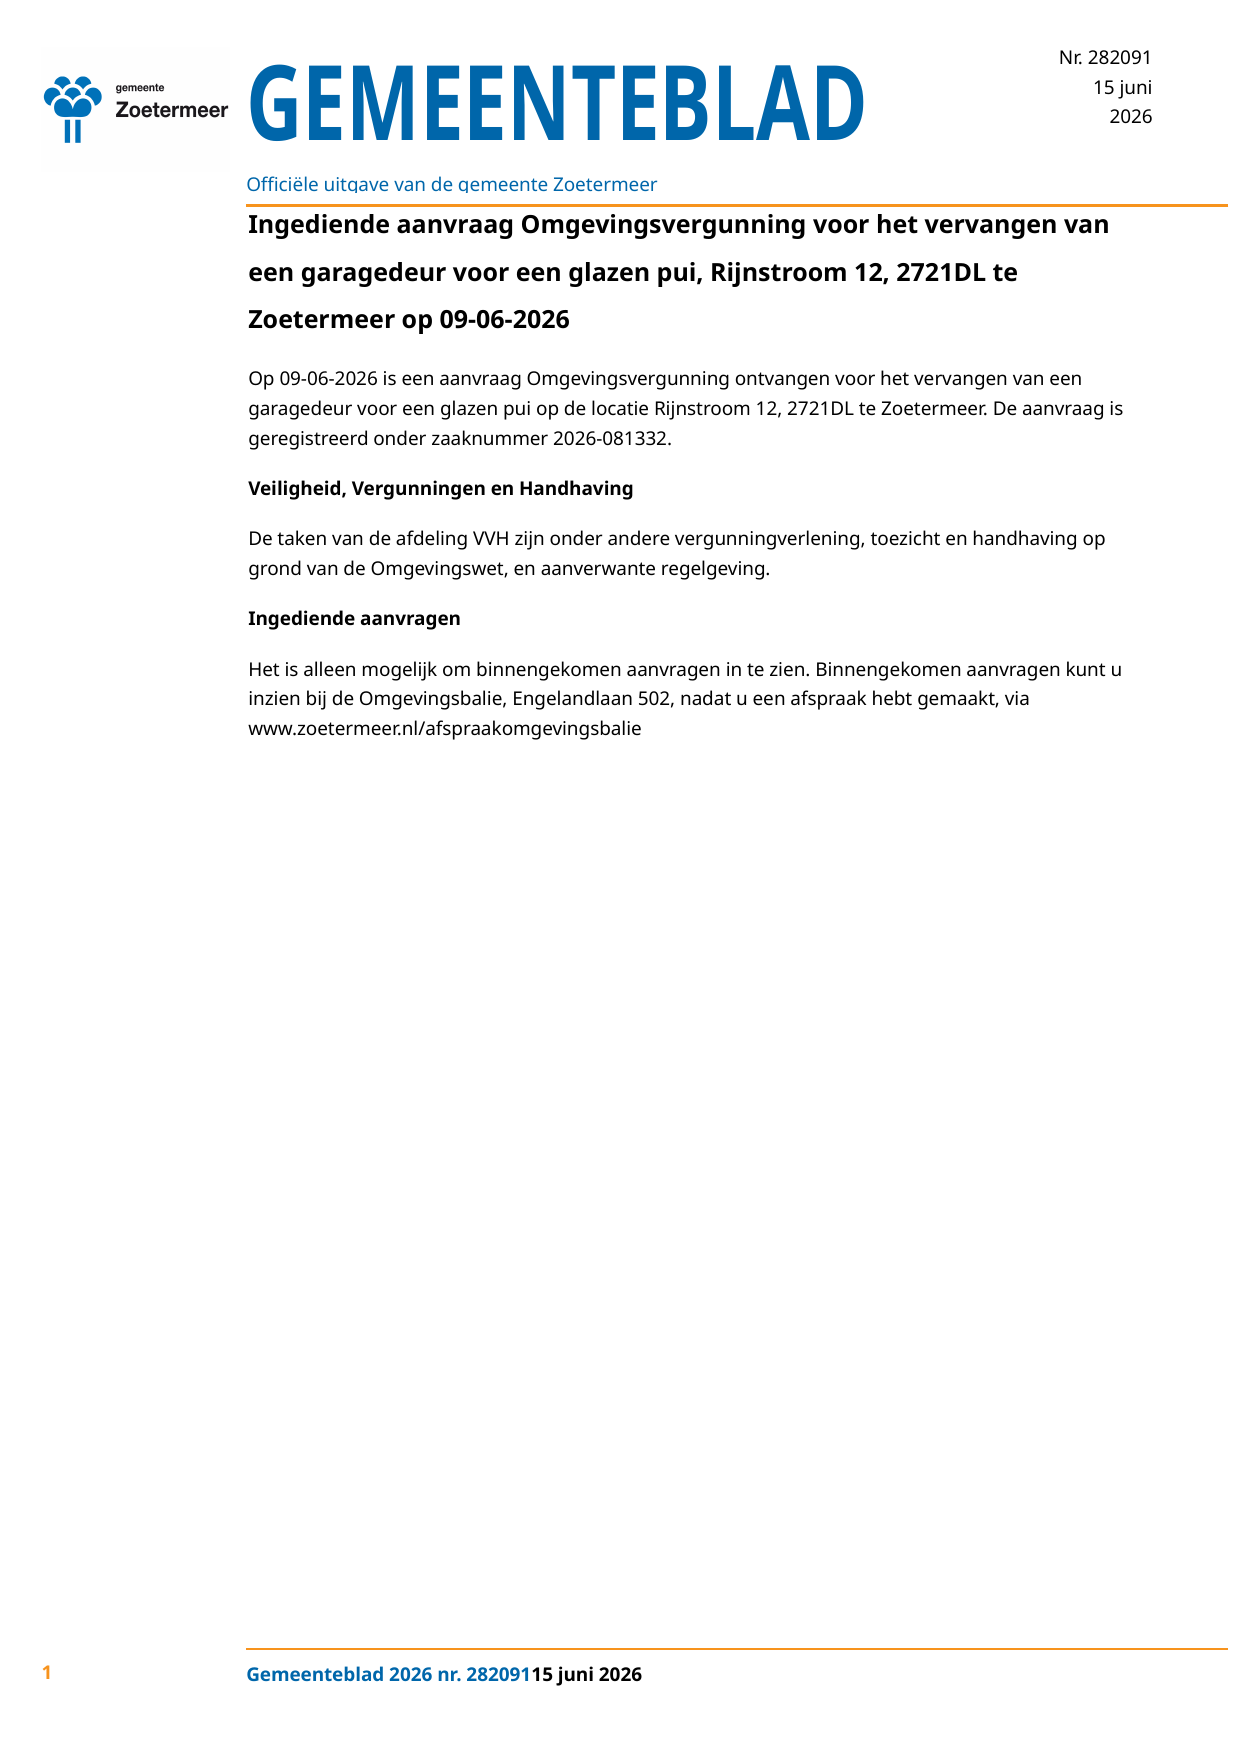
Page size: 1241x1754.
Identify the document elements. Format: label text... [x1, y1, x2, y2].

text Op 09-06-2026 is een aanvraag Omgevingsvergunning ontvangen voor het vervangen van een garagedeur voor een glazen pui op de locatie Rijnstroom 12, 2721DL te Zoetermeer. De aanvraag is geregistreerd onder zaaknummer 2026-081332. [248, 366, 1152, 450]
text Het is alleen mogelijk om binnengekomen aanvragen in te zien. Binnengekomen aanvragen kunt u inzien bij de Omgevingsbalie, Engelandlaan 502, nadat u een afspraak hebt gemaakt, via www.zoetermeer.nl/afspraakomgevingsbalie [248, 656, 1152, 741]
text Ingediende aanvragen [248, 606, 1152, 631]
text Ingediende aanvraag Omgevingsvergunning voor het vervangen van een garagedeur voor een glazen pui, Rijnstroom 12, 2721DL te Zoetermeer op 09-06-2026 [248, 207, 1152, 336]
picture [41, 47, 231, 172]
text De taken van de afdeling VVH zijn onder andere vergunningverlening, toezicht en handhaving op grond van de Omgevingswet, en aanverwante regelgeving. [248, 526, 1152, 581]
text Veiligheid, Vergunningen en Handhaving [248, 475, 1152, 501]
